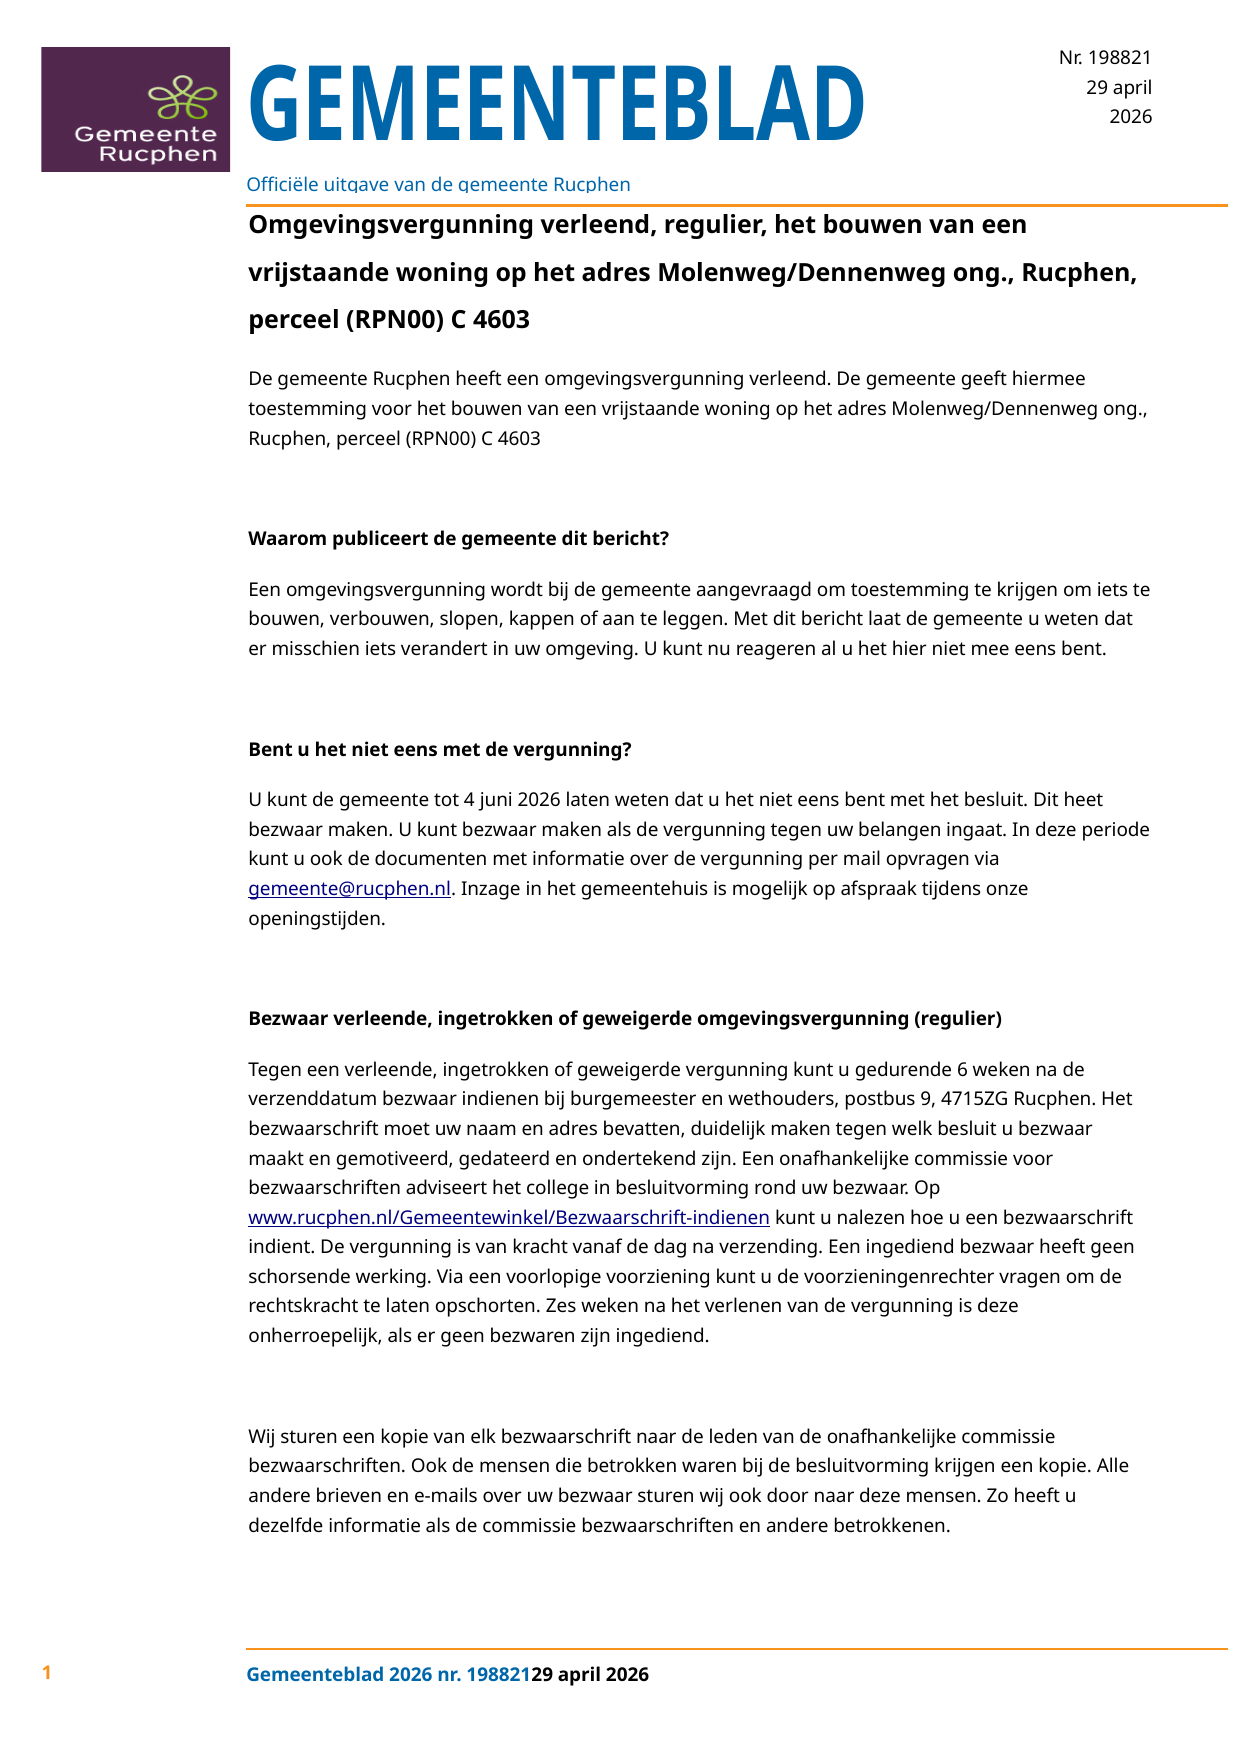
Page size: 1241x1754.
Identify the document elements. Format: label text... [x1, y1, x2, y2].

text De gemeente Rucphen heeft een omgevingsvergunning verleend. De gemeente geeft hiermee toestemming voor het bouwen van een vrijstaande woning op het adres Molenweg/Dennenweg ong., Rucphen, perceel (RPN00) C 4603 [248, 366, 1152, 450]
text Waarom publiceert de gemeente dit bericht? [248, 526, 1152, 551]
text Wij sturen een kopie van elk bezwaarschrift naar de leden van de onafhankelijke commissie bezwaarschriften. Ook de mensen die betrokken waren bij de besluitvorming krijgen een kopie. Alle andere brieven en e-mails over uw bezwaar sturen wij ook door naar deze mensen. Zo heeft u dezelfde informatie als de commissie bezwaarschriften en andere betrokkenen. [248, 1423, 1152, 1537]
text Bezwaar verleende, ingetrokken of geweigerde omgevingsvergunning (regulier) [248, 1006, 1152, 1031]
text Omgevingsvergunning verleend, regulier, het bouwen van een vrijstaande woning op het adres Molenweg/Dennenweg ong., Rucphen, perceel (RPN00) C 4603 [248, 207, 1152, 336]
text U kunt de gemeente tot 4 juni 2026 laten weten dat u het niet eens bent met het besluit. Dit heet bezwaar maken. U kunt bezwaar maken als de vergunning tegen uw belangen ingaat. In deze periode kunt u ook de documenten met informatie over de vergunning per mail opvragen via gemeente@rucphen.nl. Inzage in het gemeentehuis is mogelijk op afspraak tijdens onze openingstijden. [248, 786, 1152, 930]
text Een omgevingsvergunning wordt bij de gemeente aangevraagd om toestemming te krijgen om iets te bouwen, verbouwen, slopen, kappen of aan te leggen. Met dit bericht laat de gemeente u weten dat er misschien iets verandert in uw omgeving. U kunt nu reageren al u het hier niet mee eens bent. [248, 576, 1152, 661]
picture [41, 47, 231, 172]
text Tegen een verleende, ingetrokken of geweigerde vergunning kunt u gedurende 6 weken na de verzenddatum bezwaar indienen bij burgemeester en wethouders, postbus 9, 4715ZG Rucphen. Het bezwaarschrift moet uw naam en adres bevatten, duidelijk maken tegen welk besluit u bezwaar maakt en gemotiveerd, gedateerd en ondertekend zijn. Een onafhankelijke commissie voor bezwaarschriften adviseert het college in besluitvorming rond uw bezwaar. Op www.rucphen.nl/Gemeentewinkel/Bezwaarschrift-indienen kunt u nalezen hoe u een bezwaarschrift indient. De vergunning is van kracht vanaf de dag na verzending. Een ingediend bezwaar heeft geen schorsende werking. Via een voorlopige voorziening kunt u de voorzieningenrechter vragen om de rechtskracht te laten opschorten. Zes weken na het verlenen van de vergunning is deze onherroepelijk, als er geen bezwaren zijn ingediend. [248, 1056, 1152, 1348]
text Bent u het niet eens met de vergunning? [248, 736, 1152, 762]
